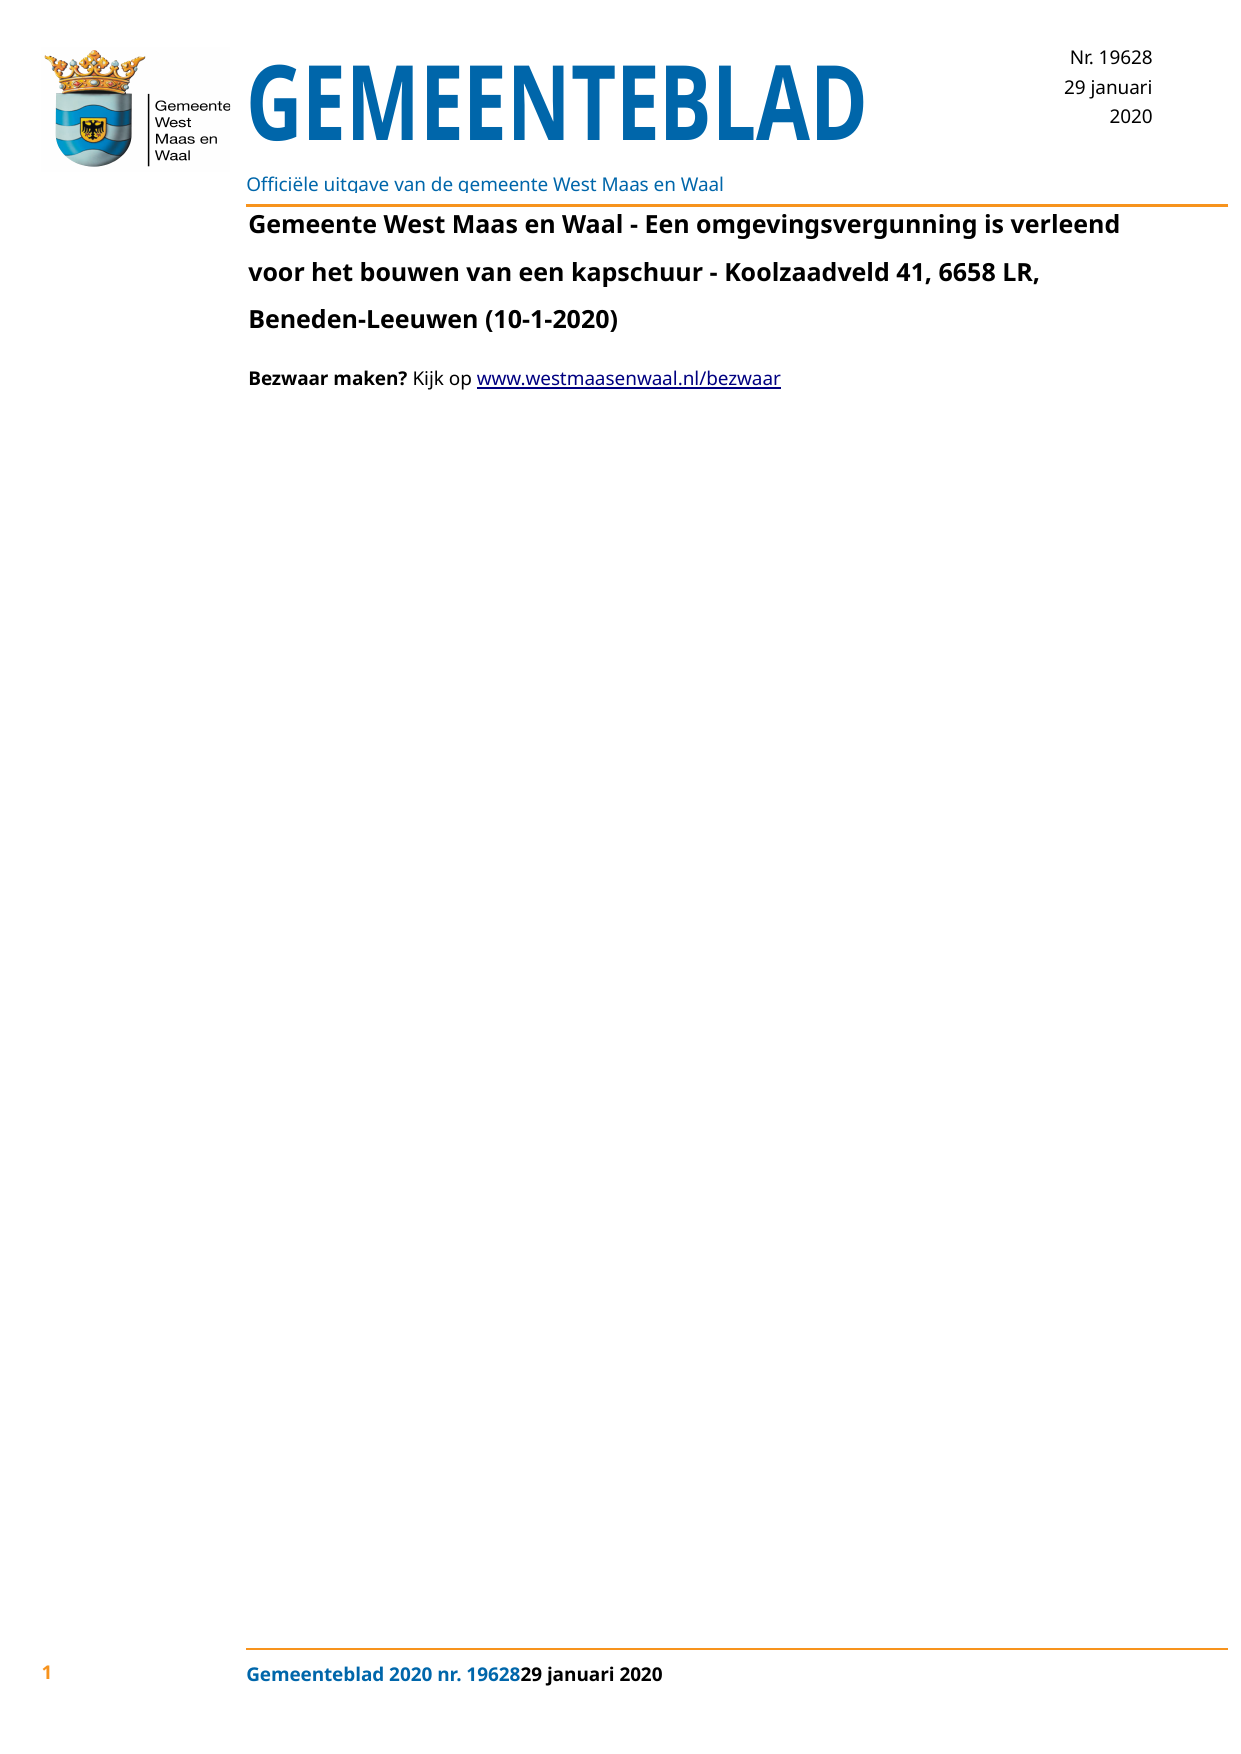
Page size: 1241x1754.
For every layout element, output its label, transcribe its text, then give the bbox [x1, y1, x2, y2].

text Gemeente West Maas en Waal - Een omgevingsvergunning is verleend voor het bouwen van een kapschuur - Koolzaadveld 41, 6658 LR, Beneden-Leeuwen (10-1-2020) [248, 207, 1152, 336]
text Bezwaar maken? Kijk op www.westmaasenwaal.nl/bezwaar [248, 366, 1152, 391]
picture [41, 47, 231, 172]
